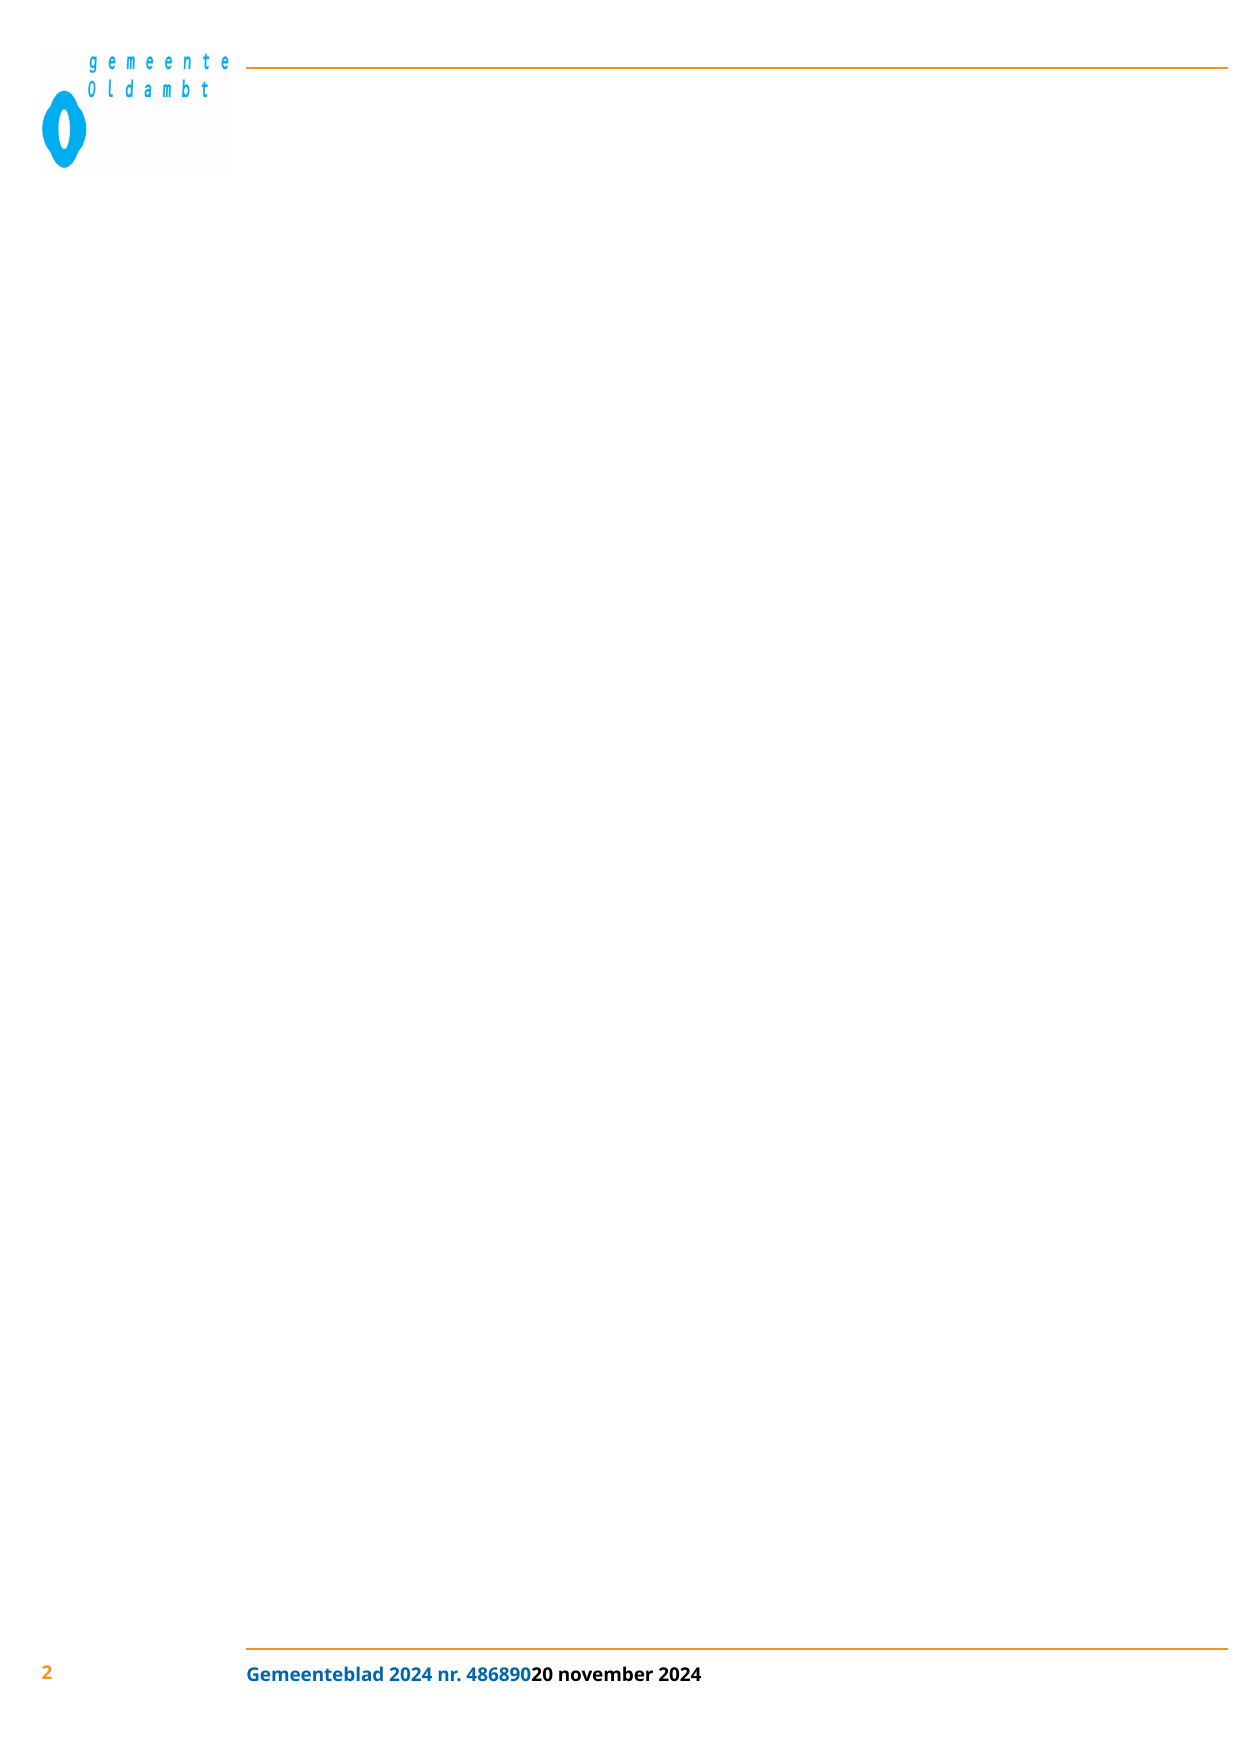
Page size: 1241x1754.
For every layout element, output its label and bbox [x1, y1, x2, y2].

picture [41, 47, 231, 172]
